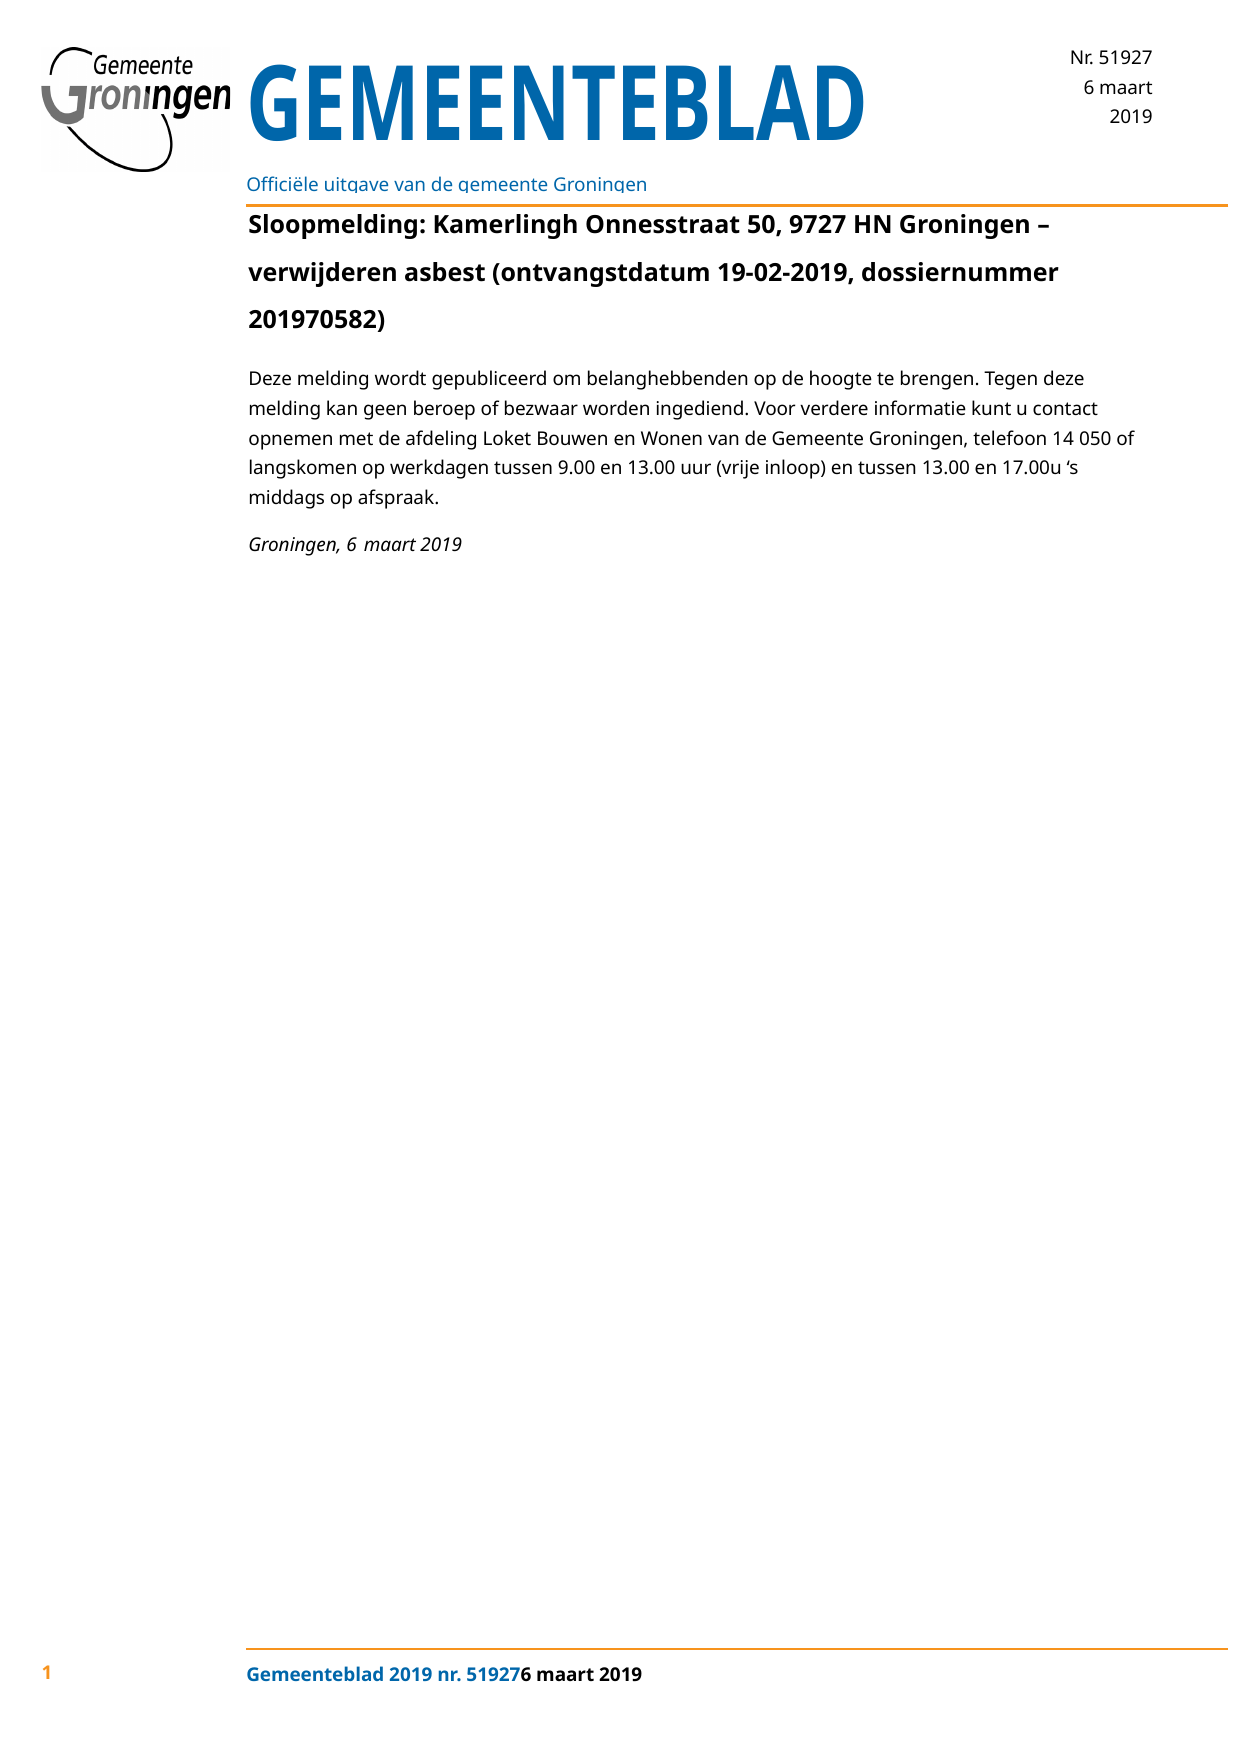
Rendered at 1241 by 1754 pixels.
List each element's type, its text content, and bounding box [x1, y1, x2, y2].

text Groningen, 6 maart 2019 [248, 532, 1152, 557]
text Deze melding wordt gepubliceerd om belanghebbenden op de hoogte te brengen. Tegen deze melding kan geen beroep of bezwaar worden ingediend. Voor verdere informatie kunt u contact opnemen met de afdeling Loket Bouwen en Wonen van de Gemeente Groningen, telefoon 14 050 of langskomen op werkdagen tussen 9.00 en 13.00 uur (vrije inloop) en tussen 13.00 en 17.00u ‘s middags op afspraak. [248, 366, 1152, 509]
text Sloopmelding: Kamerlingh Onnesstraat 50, 9727 HN Groningen – verwijderen asbest (ontvangstdatum 19-02-2019, dossiernummer 201970582) [248, 207, 1152, 336]
picture [41, 47, 231, 172]
